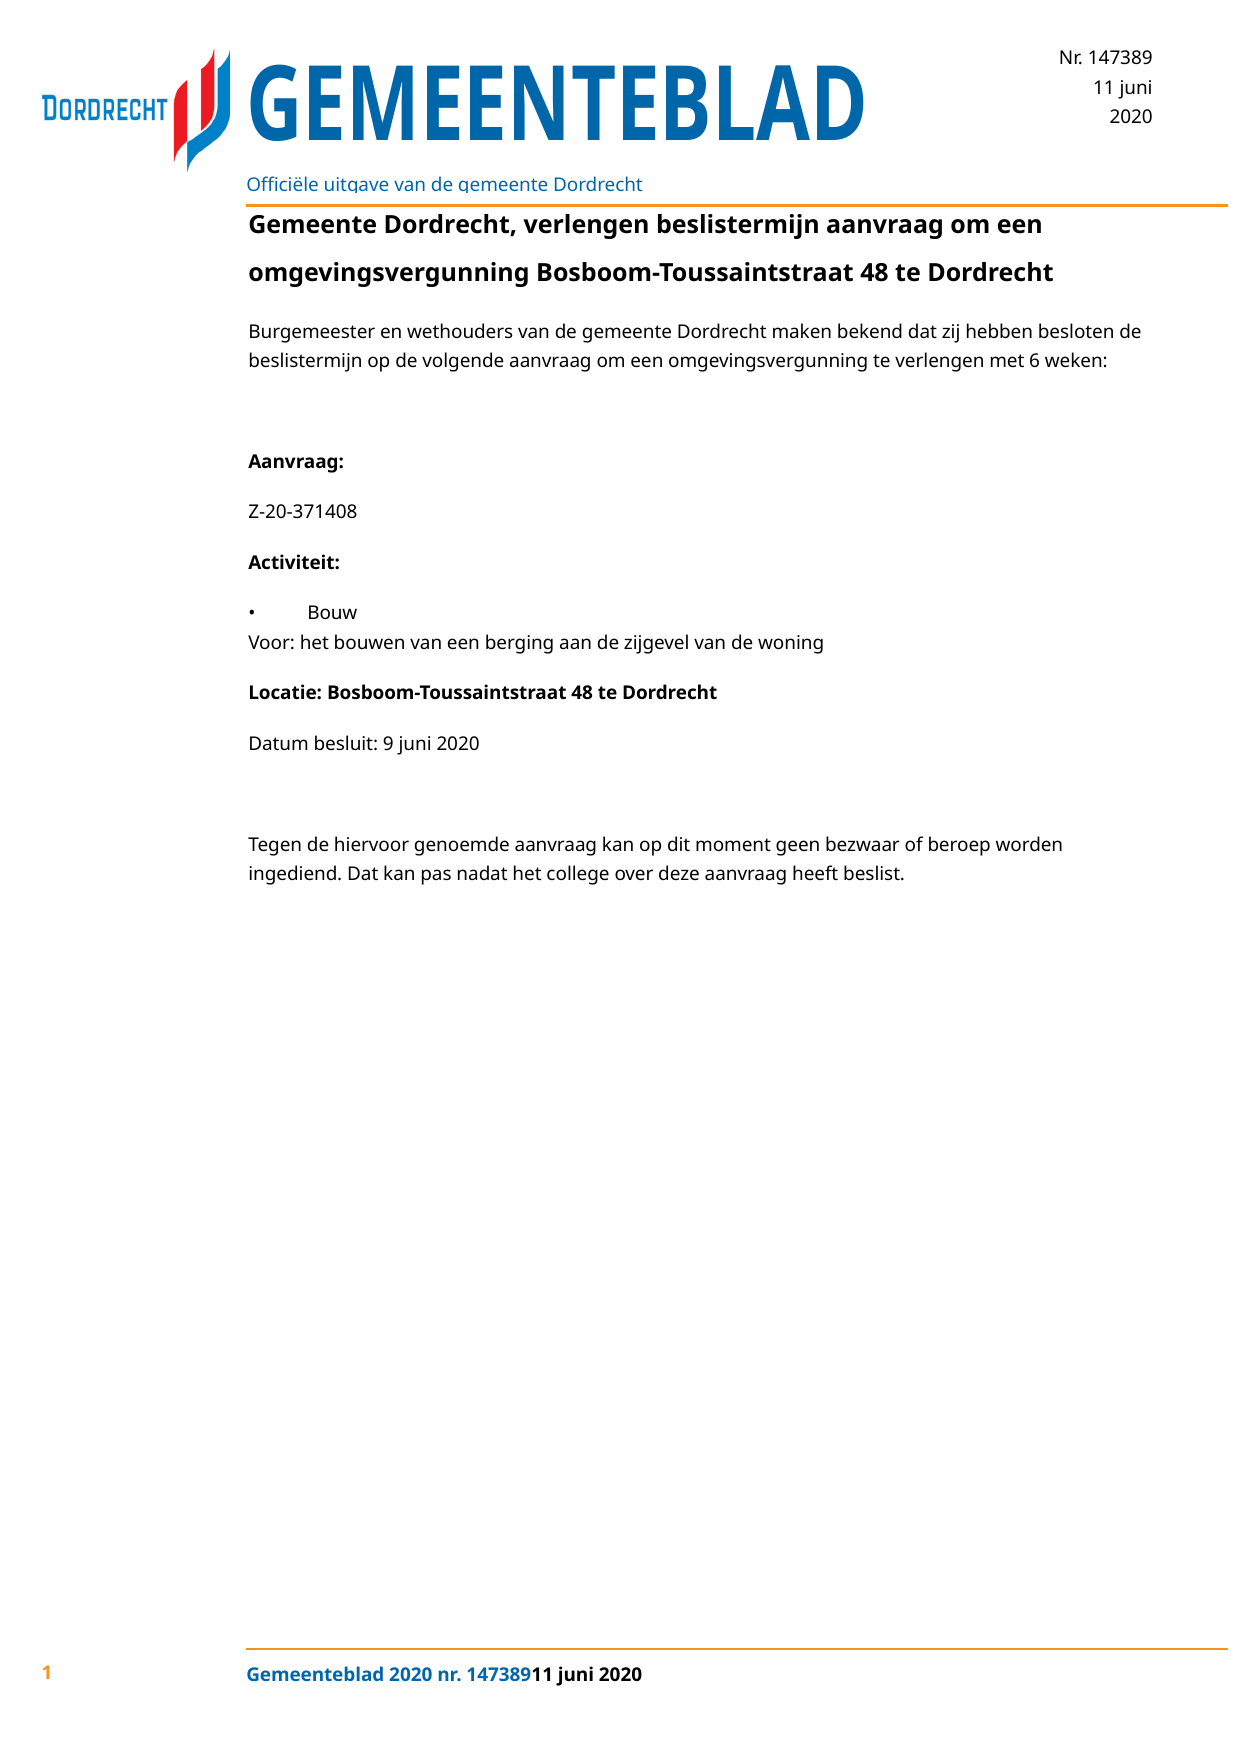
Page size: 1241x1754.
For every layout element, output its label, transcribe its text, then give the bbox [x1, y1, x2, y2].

text Tegen de hiervoor genoemde aanvraag kan op dit moment geen bezwaar of beroep worden ingediend. Dat kan pas nadat het college over deze aanvraag heeft beslist. [248, 831, 1152, 886]
text Aanvraag: [248, 448, 1152, 474]
text Voor: het bouwen van een berging aan de zijgevel van de woning [248, 629, 1152, 655]
text Z-20-371408 [248, 499, 1152, 524]
text Gemeente Dordrecht, verlengen beslistermijn aanvraag om een omgevingsvergunning Bosboom-Toussaintstraat 48 te Dordrecht [248, 207, 1152, 288]
text Locatie: Bosboom-Toussaintstraat 48 te Dordrecht [248, 679, 1152, 705]
text Burgemeester en wethouders van de gemeente Dordrecht maken bekend dat zij hebben besloten de beslistermijn op de volgende aanvraag om een omgevingsvergunning te verlengen met 6 weken: [248, 318, 1152, 373]
text Datum besluit: 9 juni 2020 [248, 730, 1152, 756]
text Activiteit: [248, 549, 1152, 575]
list Bouw [248, 599, 1152, 625]
picture [41, 47, 231, 172]
